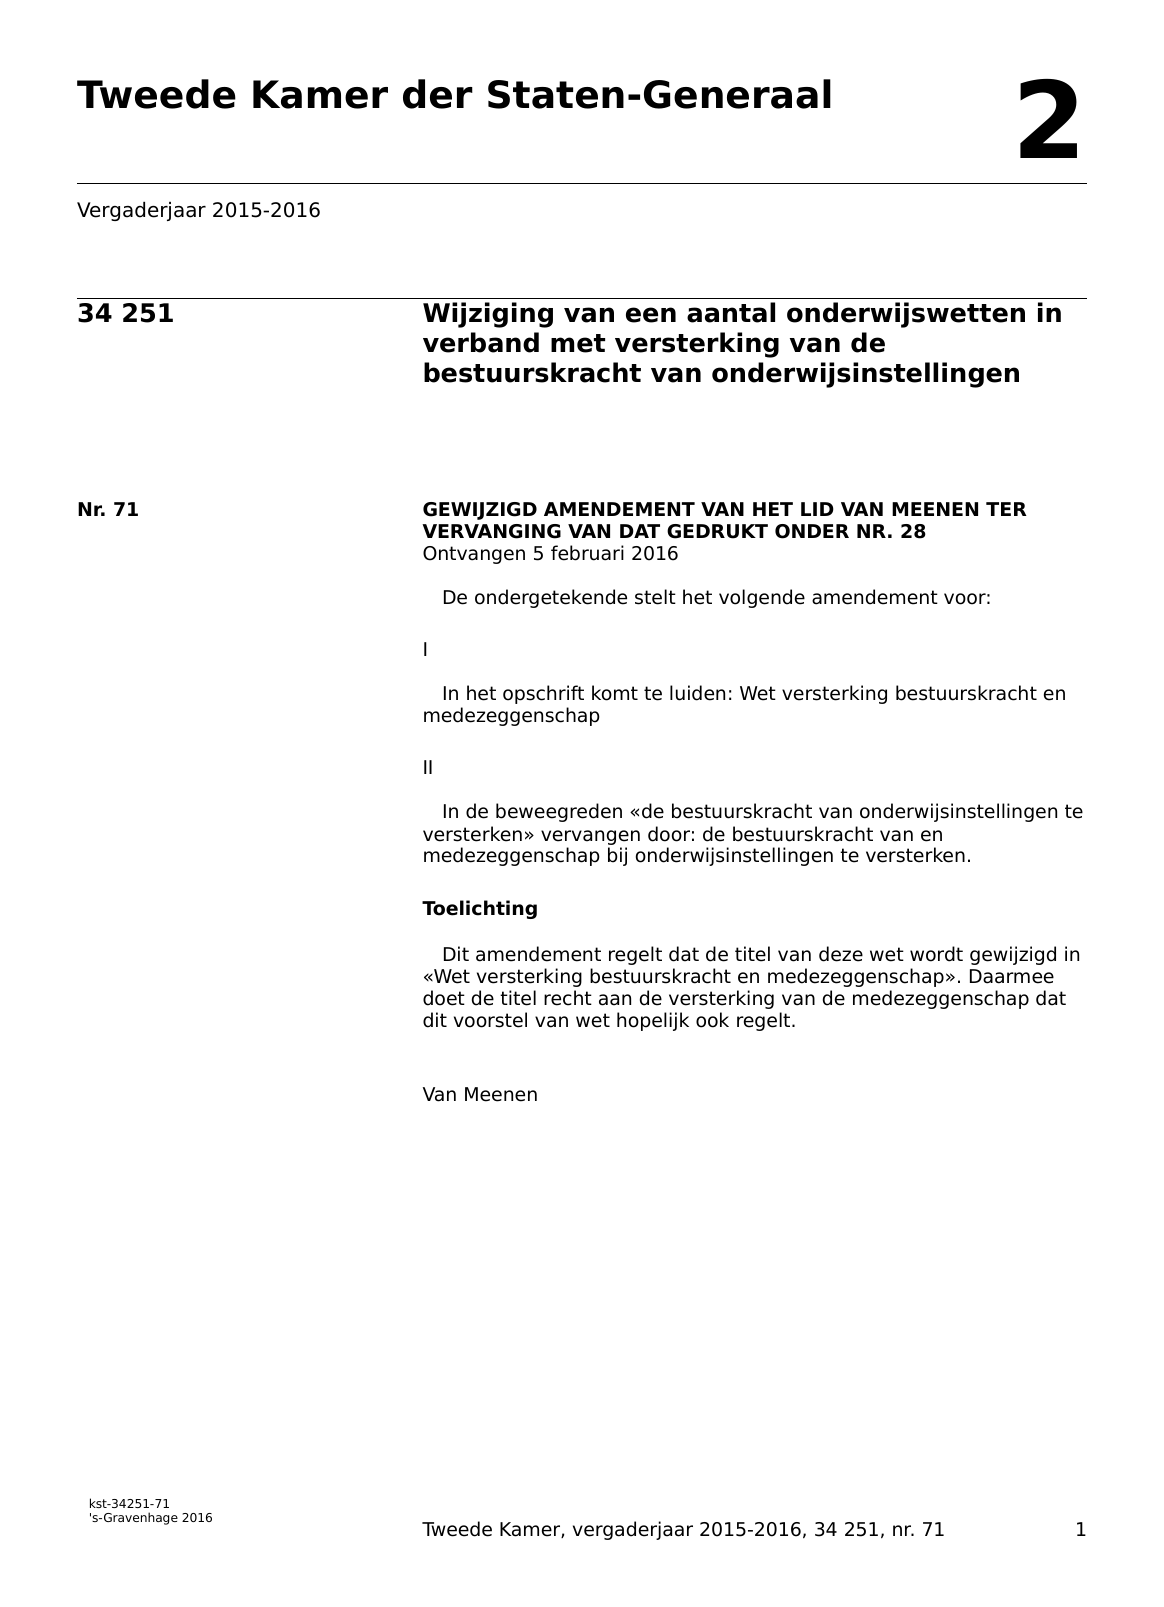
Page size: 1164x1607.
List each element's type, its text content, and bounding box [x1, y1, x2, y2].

text Ontvangen 5 februari 2016 [422, 543, 1087, 565]
text De ondergetekende stelt het volgende amendement voor: [422, 587, 1087, 609]
subtitle Nr. 71 GEWIJZIGD AMENDEMENT VAN HET LID VAN MEENEN TER VERVANGING VAN DAT GEDRUKT ONDER NR. 28 [77, 499, 1087, 543]
subtitle 34 251 Wijziging van een aantal onderwijswetten in verband met versterking van de bestuurskracht van onderwijsinstellingen [77, 299, 1087, 388]
text In het opschrift komt te luiden: Wet versterking bestuurskracht en medezeggenschap [422, 683, 1087, 727]
table_header 2 [886, 59, 1087, 183]
text 's-Gravenhage 2016 [88, 1511, 323, 1525]
subtitle Toelichting [422, 897, 1087, 919]
text kst-34251-71 [88, 1497, 323, 1511]
subtitle I [422, 639, 1087, 661]
text In de beweegreden «de bestuurskracht van onderwijsinstellingen te versterken» vervangen door: de bestuurskracht van en medezeggenschap bij onderwijsinstellingen te versterken. [422, 801, 1087, 867]
table_header Tweede Kamer der Staten-Generaal [77, 59, 886, 183]
text Dit amendement regelt dat de titel van deze wet wordt gewijzigd in «Wet versterking bestuurskracht en medezeggenschap». Daarmee doet de titel recht aan de versterking van de medezeggenschap dat dit voorstel van wet hopelijk ook regelt. [422, 944, 1087, 1032]
subtitle II [422, 757, 1087, 779]
table_cell Vergaderjaar 2015-2016 [77, 184, 1087, 298]
text Van Meenen [422, 1062, 1087, 1106]
